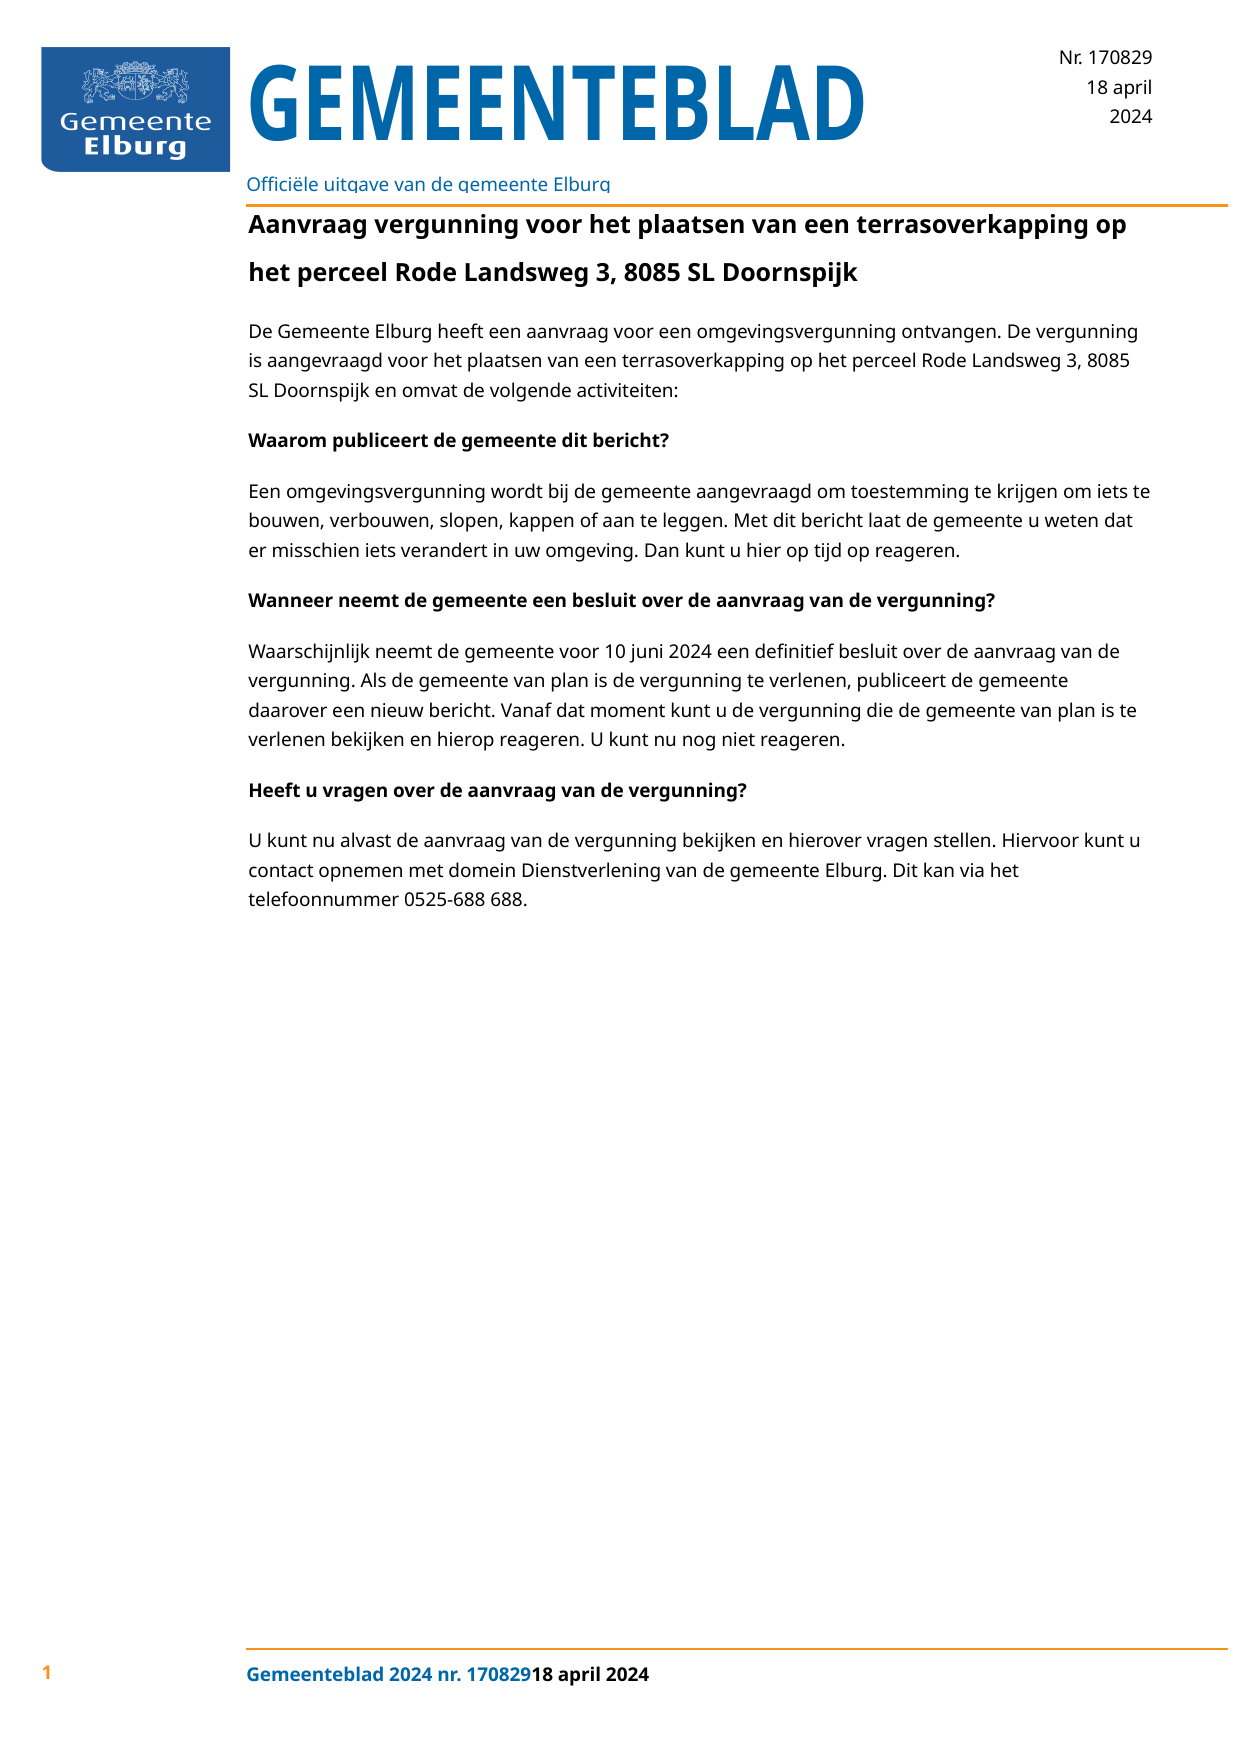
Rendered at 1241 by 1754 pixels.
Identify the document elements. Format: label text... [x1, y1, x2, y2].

picture [41, 47, 231, 172]
text Heeft u vragen over de aanvraag van de vergunning? [248, 777, 1152, 803]
text Een omgevingsvergunning wordt bij de gemeente aangevraagd om toestemming te krijgen om iets te bouwen, verbouwen, slopen, kappen of aan te leggen. Met dit bericht laat de gemeente u weten dat er misschien iets verandert in uw omgeving. Dan kunt u hier op tijd op reageren. [248, 478, 1152, 563]
text Waarom publiceert de gemeente dit bericht? [248, 427, 1152, 453]
text Wanneer neemt de gemeente een besluit over de aanvraag van de vergunning? [248, 587, 1152, 613]
text Aanvraag vergunning voor het plaatsen van een terrasoverkapping op het perceel Rode Landsweg 3, 8085 SL Doornspijk [248, 207, 1152, 288]
text U kunt nu alvast de aanvraag van de vergunning bekijken en hierover vragen stellen. Hiervoor kunt u contact opnemen met domein Dienstverlening van de gemeente Elburg. Dit kan via het telefoonnummer 0525-688 688. [248, 827, 1152, 912]
text De Gemeente Elburg heeft een aanvraag voor een omgevingsvergunning ontvangen. De vergunning is aangevraagd voor het plaatsen van een terrasoverkapping op het perceel Rode Landsweg 3, 8085 SL Doornspijk en omvat de volgende activiteiten: [248, 318, 1152, 403]
text Waarschijnlijk neemt de gemeente voor 10 juni 2024 een definitief besluit over de aanvraag van de vergunning. Als de gemeente van plan is de vergunning te verlenen, publiceert de gemeente daarover een nieuw bericht. Vanaf dat moment kunt u de vergunning die de gemeente van plan is te verlenen bekijken en hierop reageren. U kunt nu nog niet reageren. [248, 638, 1152, 752]
